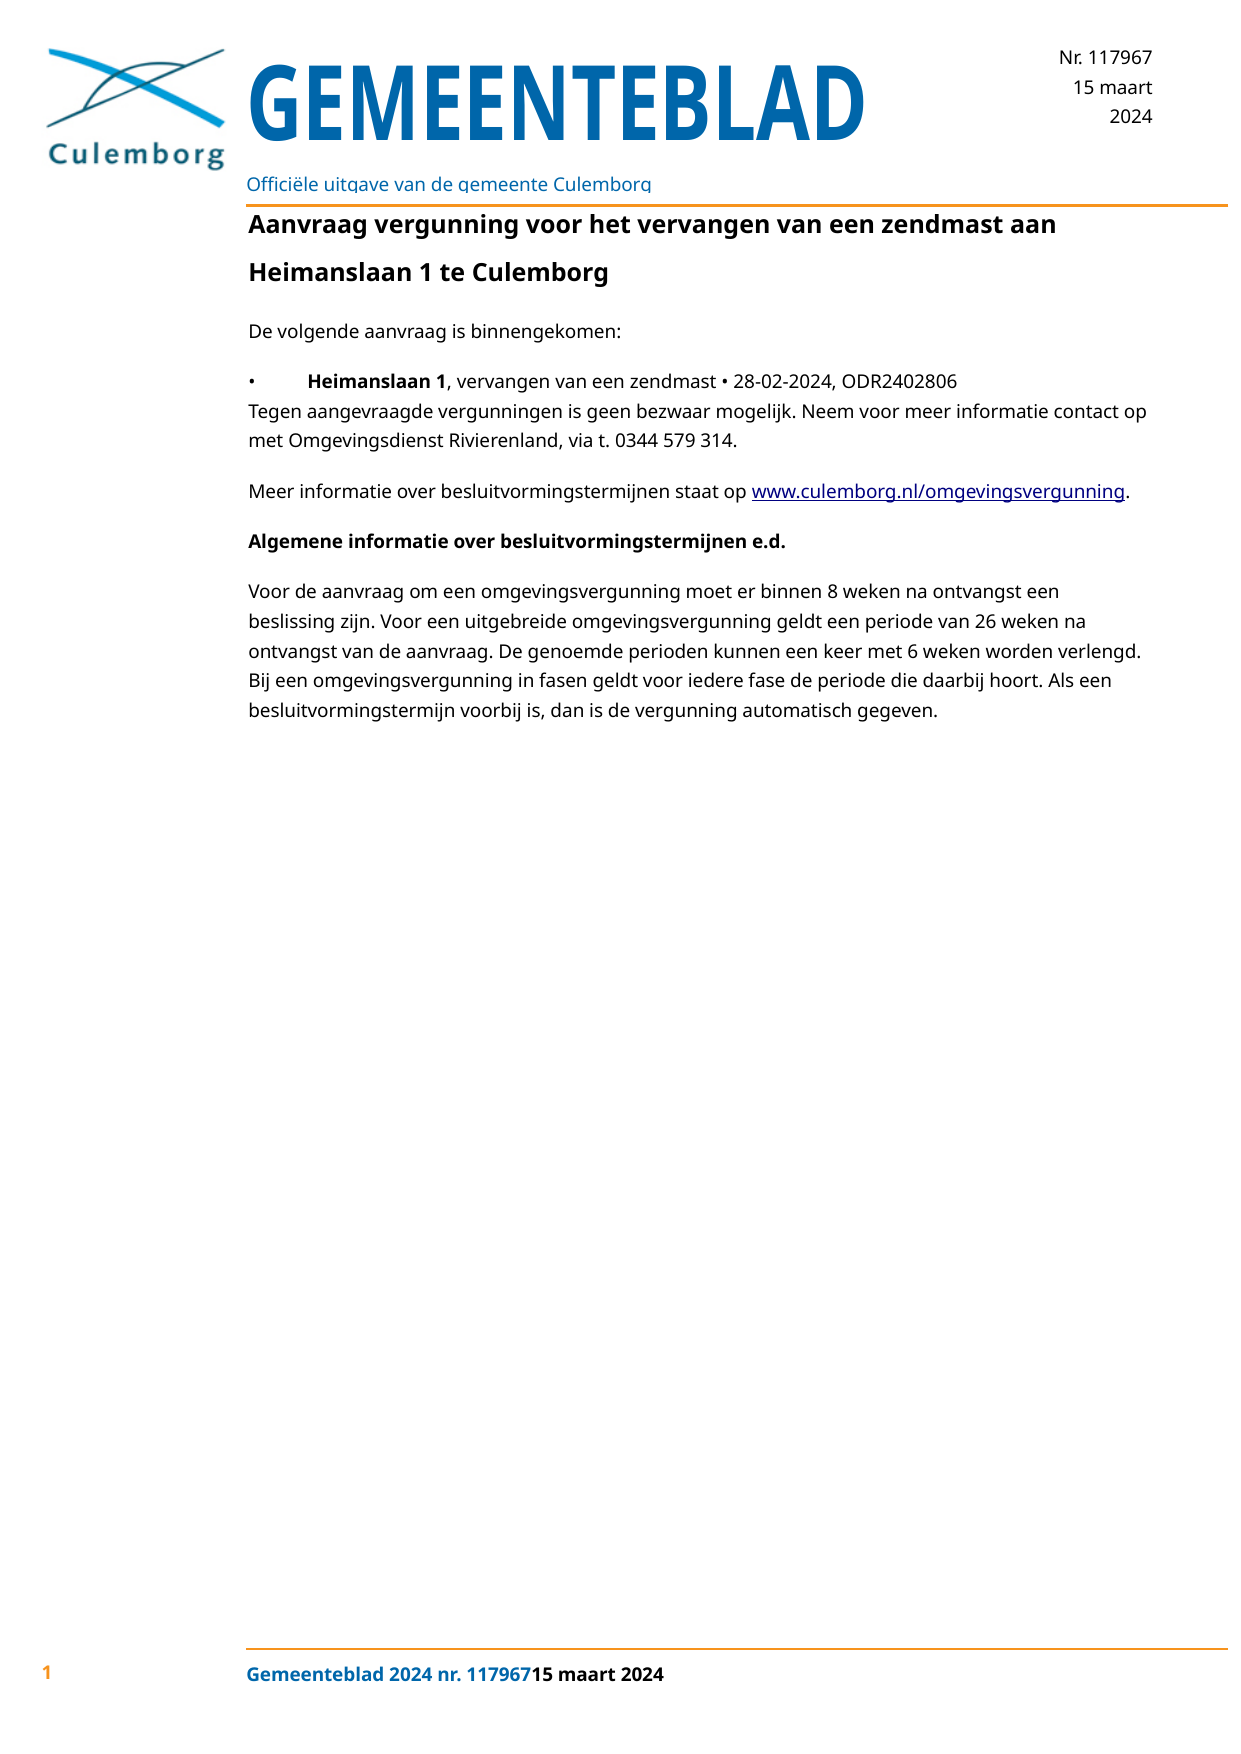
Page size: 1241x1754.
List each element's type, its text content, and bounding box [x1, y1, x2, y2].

text Meer informatie over besluitvormingstermijnen staat op www.culemborg.nl/omgevingsvergunning. [248, 478, 1152, 504]
text Voor de aanvraag om een omgevingsvergunning moet er binnen 8 weken na ontvangst een beslissing zijn. Voor een uitgebreide omgevingsvergunning geldt een periode van 26 weken na ontvangst van de aanvraag. De genoemde perioden kunnen een keer met 6 weken worden verlengd. Bij een omgevingsvergunning in fasen geldt voor iedere fase de periode die daarbij hoort. Als een besluitvormingstermijn voorbij is, dan is de vergunning automatisch gegeven. [248, 579, 1152, 723]
text De volgende aanvraag is binnengekomen: [248, 318, 1152, 344]
picture [41, 47, 231, 172]
text Aanvraag vergunning voor het vervangen van een zendmast aan Heimanslaan 1 te Culemborg [248, 207, 1152, 288]
list Heimanslaan 1, vervangen van een zendmast • 28-02-2024, ODR2402806 [248, 368, 1152, 394]
text Algemene informatie over besluitvormingstermijnen e.d. [248, 528, 1152, 554]
text Tegen aangevraagde vergunningen is geen bezwaar mogelijk. Neem voor meer informatie contact op met Omgevingsdienst Rivierenland, via t. 0344 579 314. [248, 398, 1152, 453]
